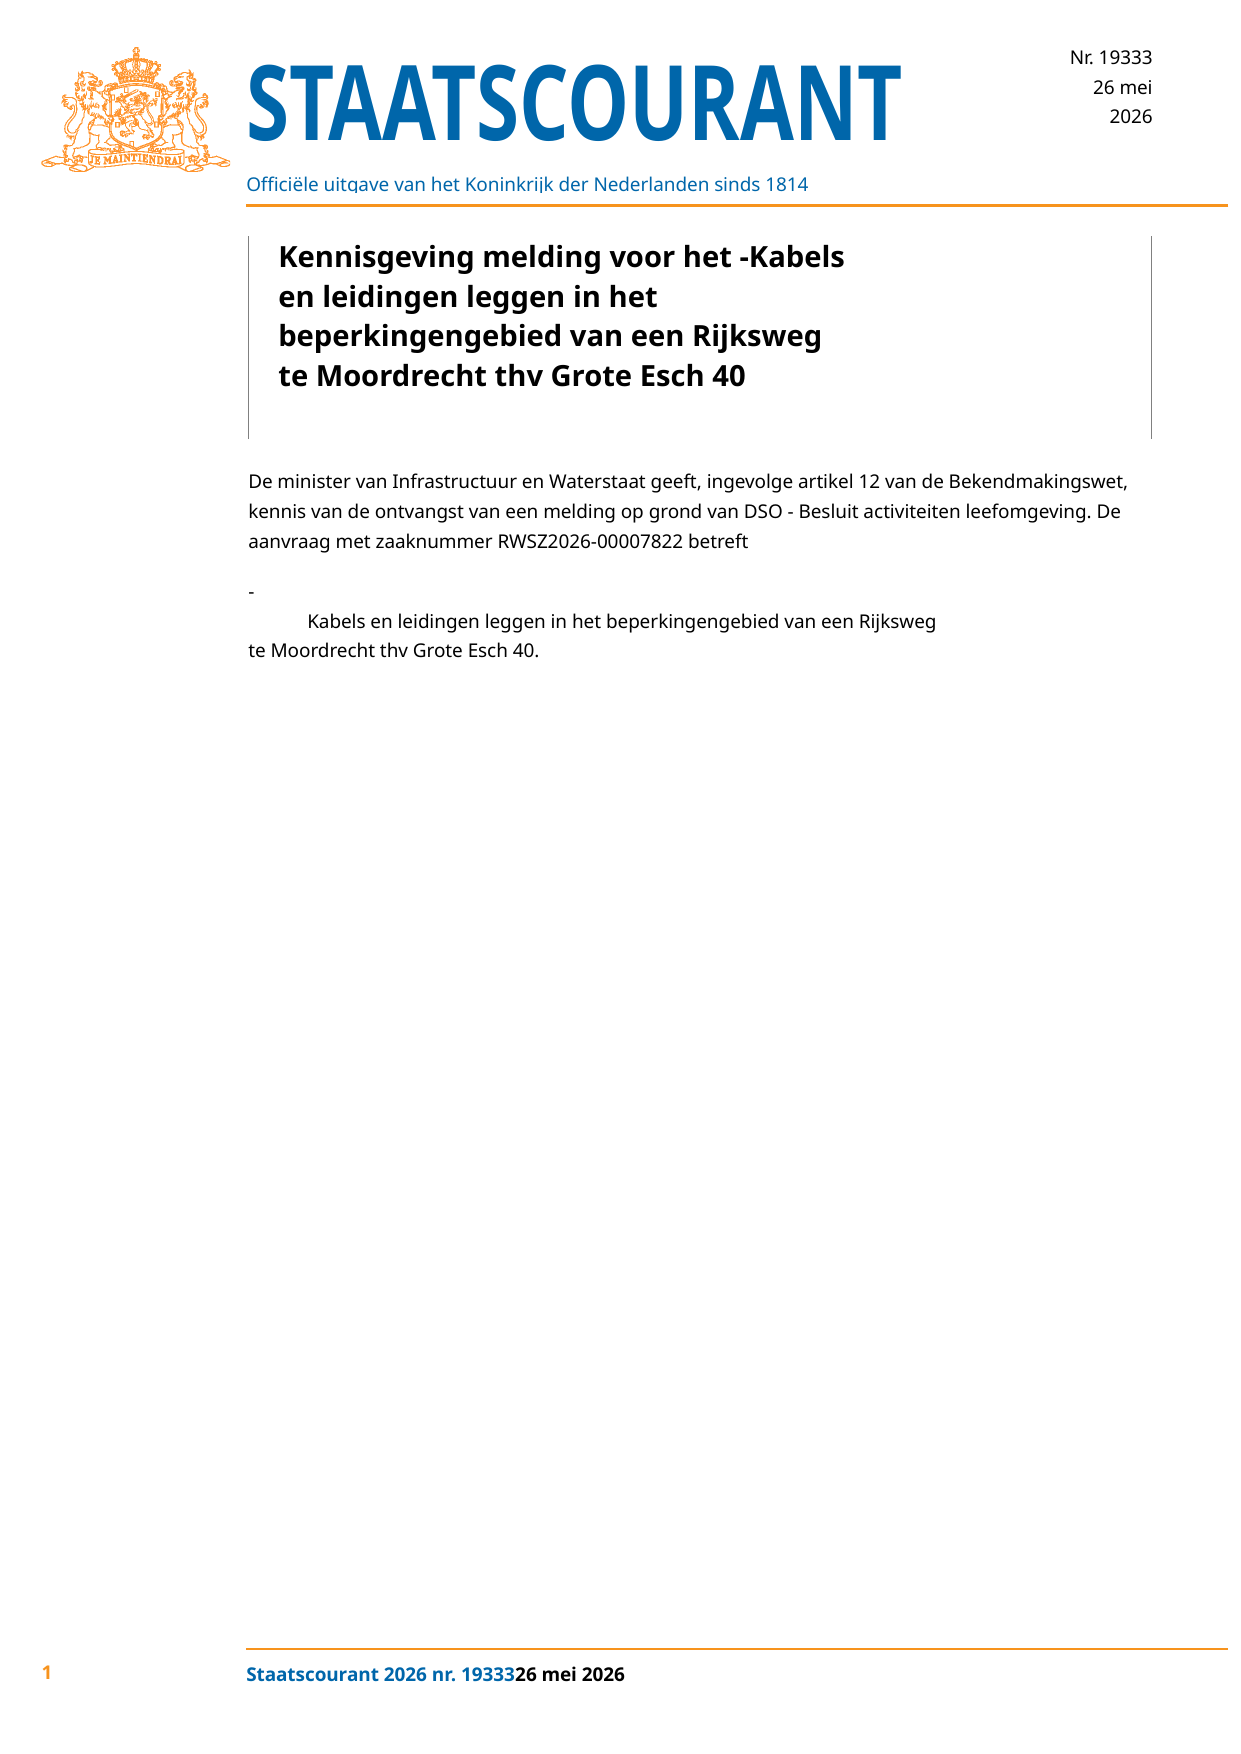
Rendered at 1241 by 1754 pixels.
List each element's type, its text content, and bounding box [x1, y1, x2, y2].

table_header [850, 414, 1151, 439]
table_header [850, 236, 912, 413]
table_header [1090, 236, 1151, 413]
text De minister van Infrastructuur en Waterstaat geeft, ingevolge artikel 12 van de Bekendmakingswet, kennis van de ontvangst van een melding op grond van DSO - Besluit activiteiten leefomgeving. De aanvraag met zaaknummer RWSZ2026-00007822 betreft [248, 469, 1152, 553]
table_header Kennisgeving melding voor het -Kabels en leidingen leggen in het beperkingengebied van een Rijksweg te Moordrecht thv Grote Esch 40 [249, 236, 850, 439]
picture [912, 236, 1090, 414]
picture [41, 47, 231, 172]
text te Moordrecht thv Grote Esch 40. [248, 637, 1152, 663]
list Kabels en leidingen leggen in het beperkingengebied van een Rijksweg [248, 608, 1152, 633]
